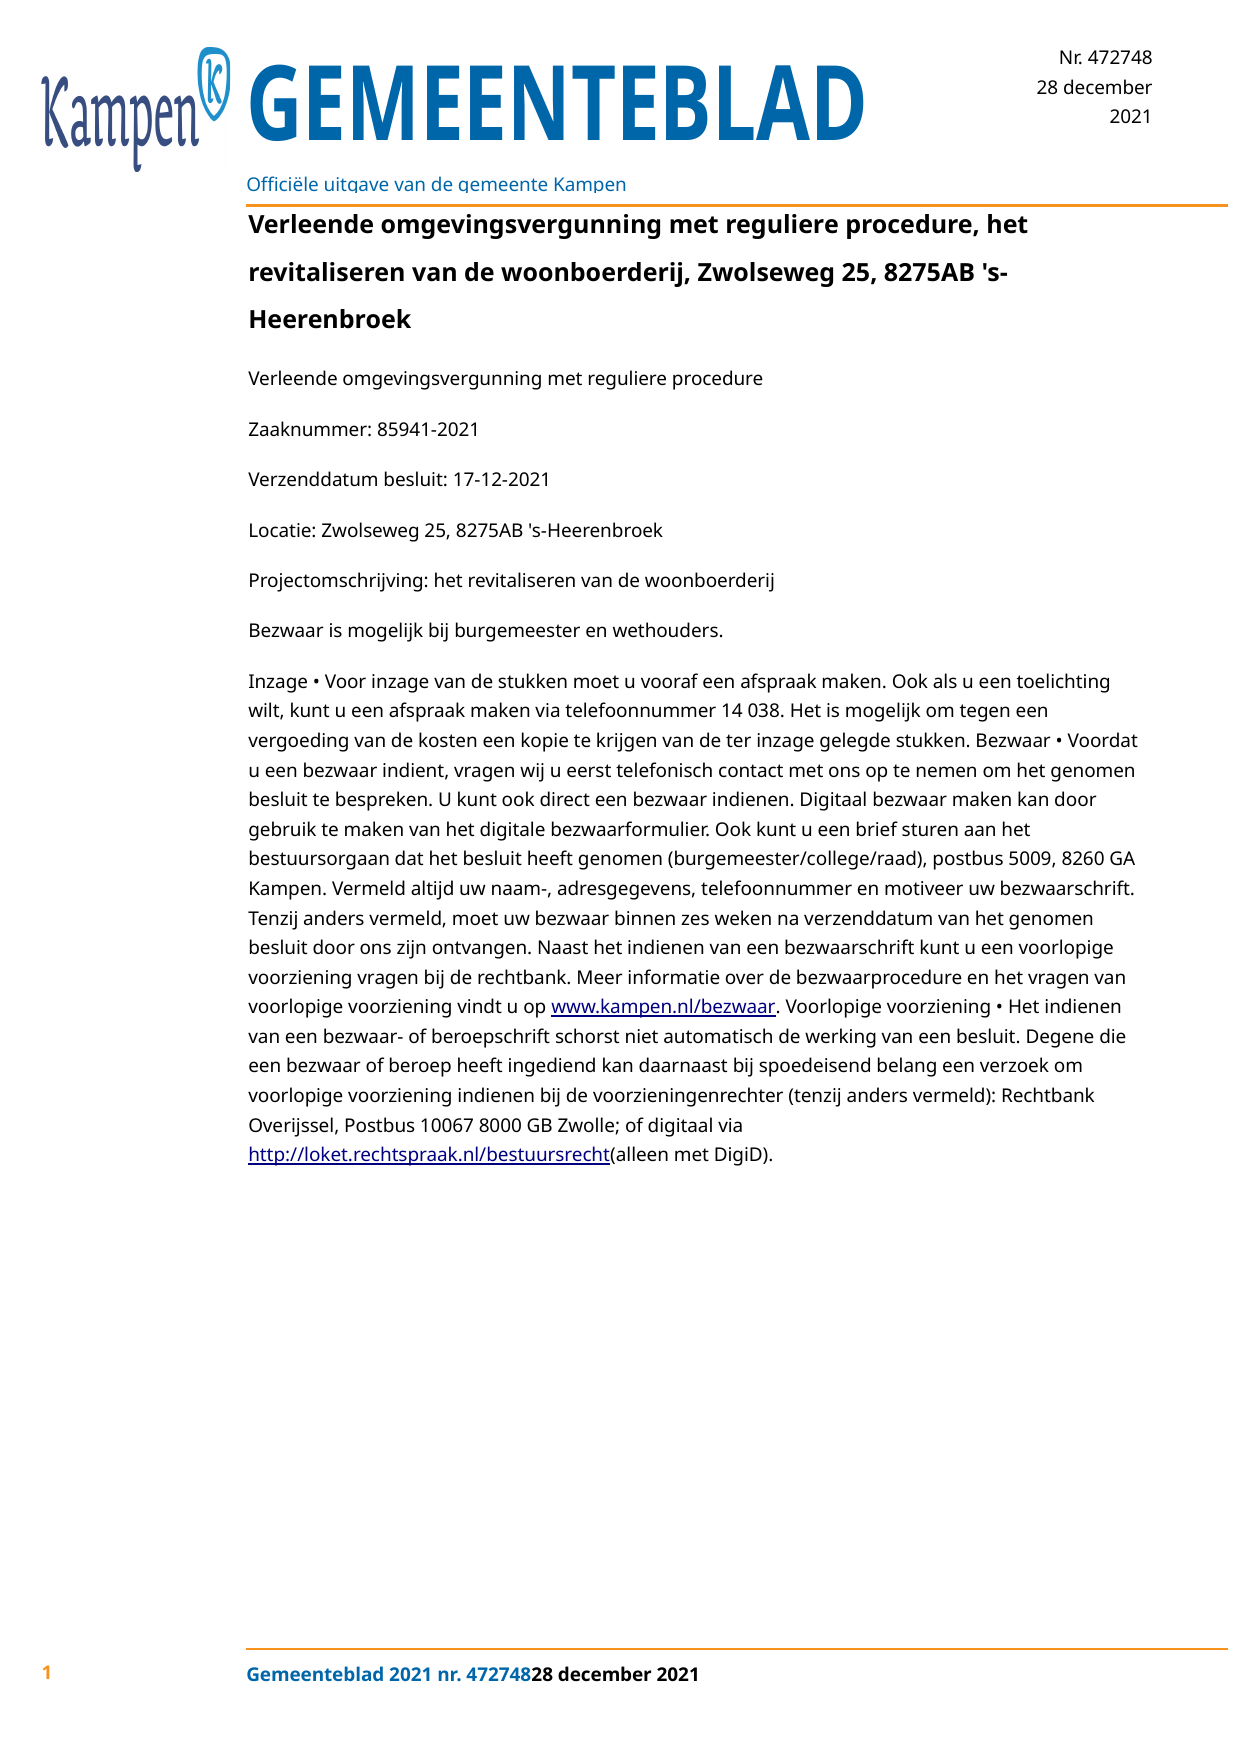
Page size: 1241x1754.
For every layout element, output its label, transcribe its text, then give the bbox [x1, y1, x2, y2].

text Verleende omgevingsvergunning met reguliere procedure, het revitaliseren van de woonboerderij, Zwolseweg 25, 8275AB 's-Heerenbroek [248, 207, 1152, 336]
text Verleende omgevingsvergunning met reguliere procedure [248, 366, 1152, 391]
text Projectomschrijving: het revitaliseren van de woonboerderij [248, 567, 1152, 593]
text Verzenddatum besluit: 17-12-2021 [248, 466, 1152, 492]
picture [41, 47, 231, 172]
text Bezwaar is mogelijk bij burgemeester en wethouders. [248, 618, 1152, 643]
text Zaaknummer: 85941-2021 [248, 416, 1152, 442]
text Locatie: Zwolseweg 25, 8275AB 's-Heerenbroek [248, 517, 1152, 542]
text Inzage • Voor inzage van de stukken moet u vooraf een afspraak maken. Ook als u een toelichting wilt, kunt u een afspraak maken via telefoonnummer 14 038. Het is mogelijk om tegen een vergoeding van de kosten een kopie te krijgen van de ter inzage gelegde stukken. Bezwaar • Voordat u een bezwaar indient, vragen wij u eerst telefonisch contact met ons op te nemen om het genomen besluit te bespreken. U kunt ook direct een bezwaar indienen. Digitaal bezwaar maken kan door gebruik te maken van het digitale bezwaarformulier. Ook kunt u een brief sturen aan het bestuursorgaan dat het besluit heeft genomen (burgemeester/college/raad), postbus 5009, 8260 GA Kampen. Vermeld altijd uw naam-, adresgegevens, telefoonnummer en motiveer uw bezwaarschrift. Tenzij anders vermeld, moet uw bezwaar binnen zes weken na verzenddatum van het genomen besluit door ons zijn ontvangen. Naast het indienen van een bezwaarschrift kunt u een voorlopige voorziening vragen bij de rechtbank. Meer informatie over de bezwaarprocedure en het vragen van voorlopige voorziening vindt u op www.kampen.nl/bezwaar. Voorlopige voorziening • Het indienen van een bezwaar- of beroepschrift schorst niet automatisch de werking van een besluit. Degene die een bezwaar of beroep heeft ingediend kan daarnaast bij spoedeisend belang een verzoek om voorlopige voorziening indienen bij de voorzieningenrechter (tenzij anders vermeld): Rechtbank Overijssel, Postbus 10067 8000 GB Zwolle; of digitaal via http://loket.rechtspraak.nl/bestuursrecht(alleen met DigiD). [248, 668, 1152, 1167]
